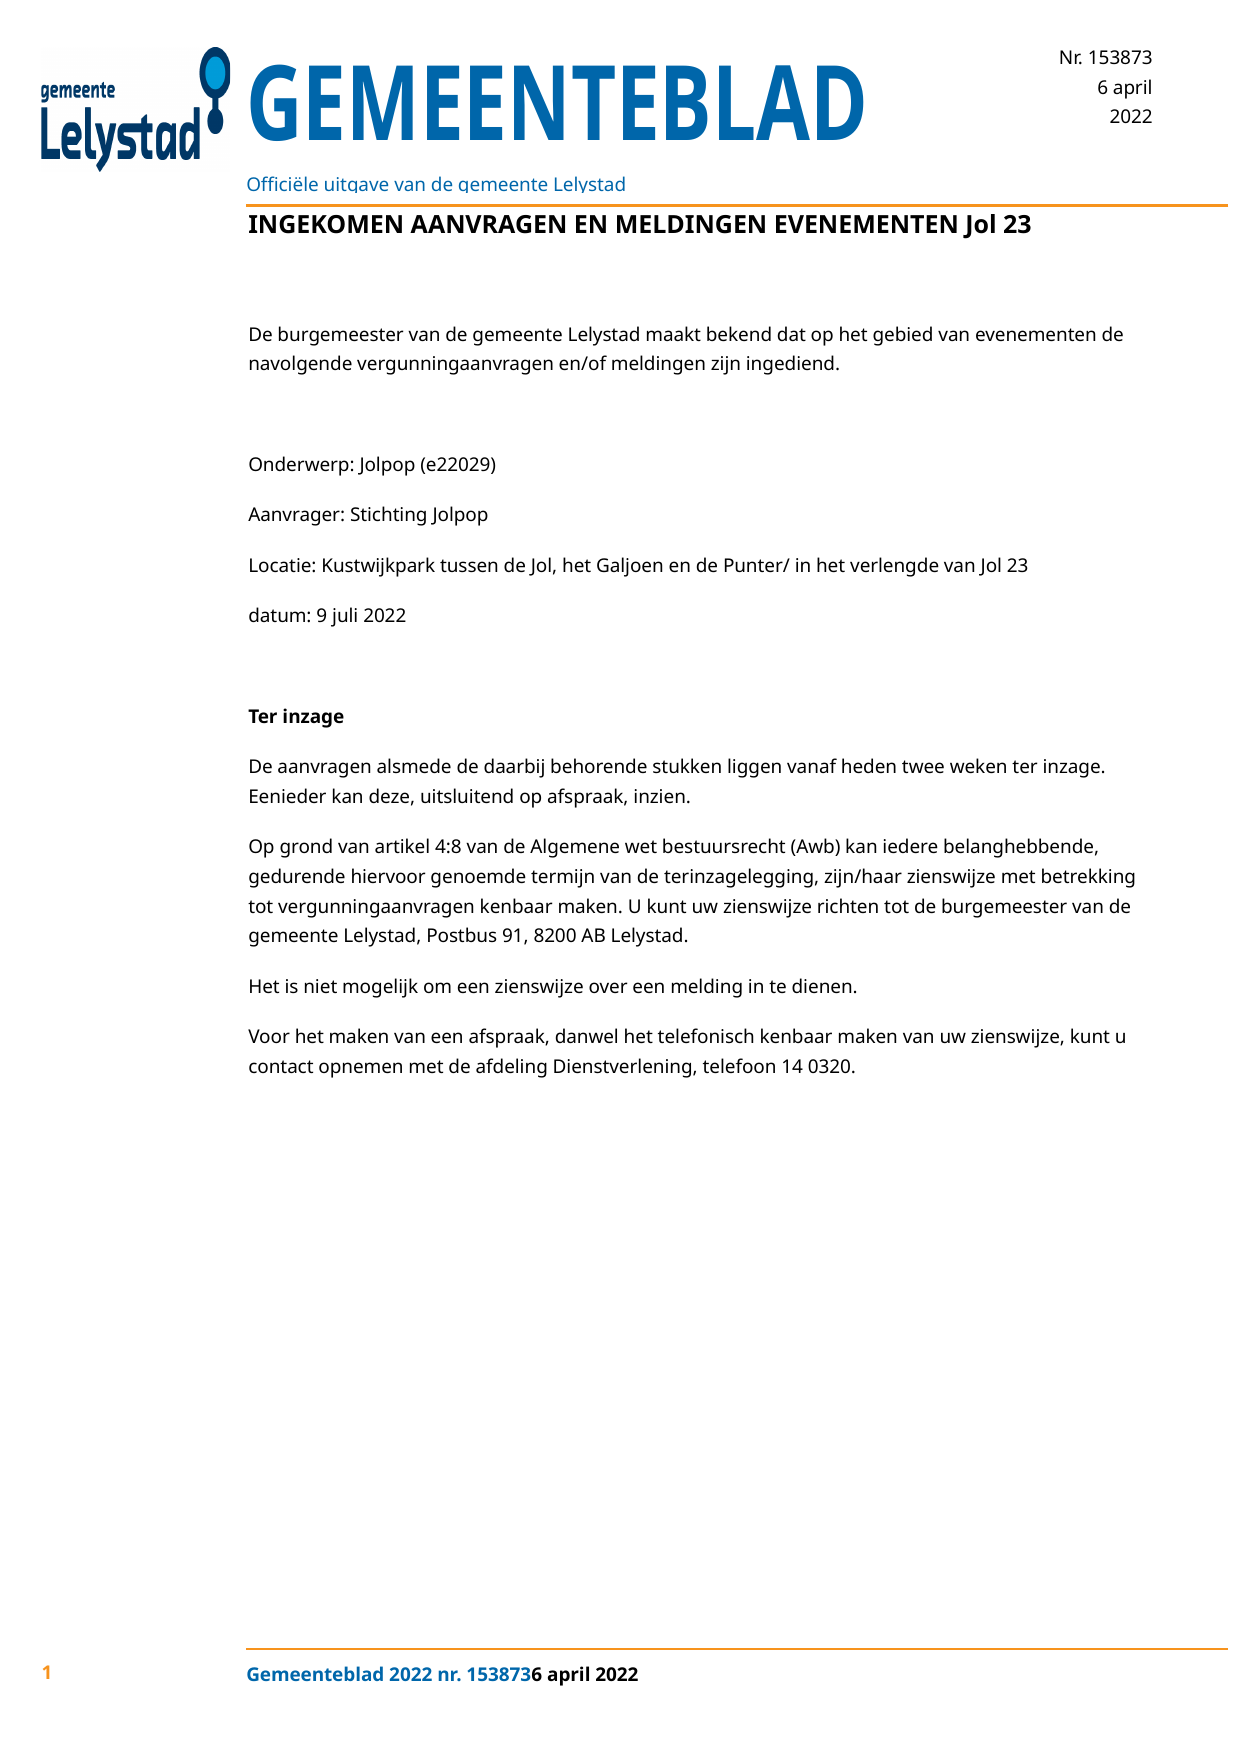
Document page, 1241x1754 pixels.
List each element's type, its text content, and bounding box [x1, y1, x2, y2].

text Ter inzage [248, 703, 1152, 729]
text INGEKOMEN AANVRAGEN EN MELDINGEN EVENEMENTEN Jol 23 [248, 207, 1152, 241]
text Het is niet mogelijk om een zienswijze over een melding in te dienen. [248, 973, 1152, 998]
text Voor het maken van een afspraak, danwel het telefonisch kenbaar maken van uw zienswijze, kunt u contact opnemen met de afdeling Dienstverlening, telefoon 14 0320. [248, 1023, 1152, 1078]
text Locatie: Kustwijkpark tussen de Jol, het Galjoen en de Punter/ in het verlengde van Jol 23 [248, 552, 1152, 578]
picture [41, 47, 231, 172]
text Aanvrager: Stichting Jolpop [248, 502, 1152, 527]
text datum: 9 juli 2022 [248, 602, 1152, 628]
text De burgemeester van de gemeente Lelystad maakt bekend dat op het gebied van evenementen de navolgende vergunningaanvragen en/of meldingen zijn ingediend. [248, 321, 1152, 376]
text De aanvragen alsmede de daarbij behorende stukken liggen vanaf heden twee weken ter inzage. Eenieder kan deze, uitsluitend op afspraak, inzien. [248, 754, 1152, 809]
text Op grond van artikel 4:8 van de Algemene wet bestuursrecht (Awb) kan iedere belanghebbende, gedurende hiervoor genoemde termijn van de terinzagelegging, zijn/haar zienswijze met betrekking tot vergunningaanvragen kenbaar maken. U kunt uw zienswijze richten tot de burgemeester van de gemeente Lelystad, Postbus 91, 8200 AB Lelystad. [248, 834, 1152, 948]
text Onderwerp: Jolpop (e22029) [248, 451, 1152, 477]
